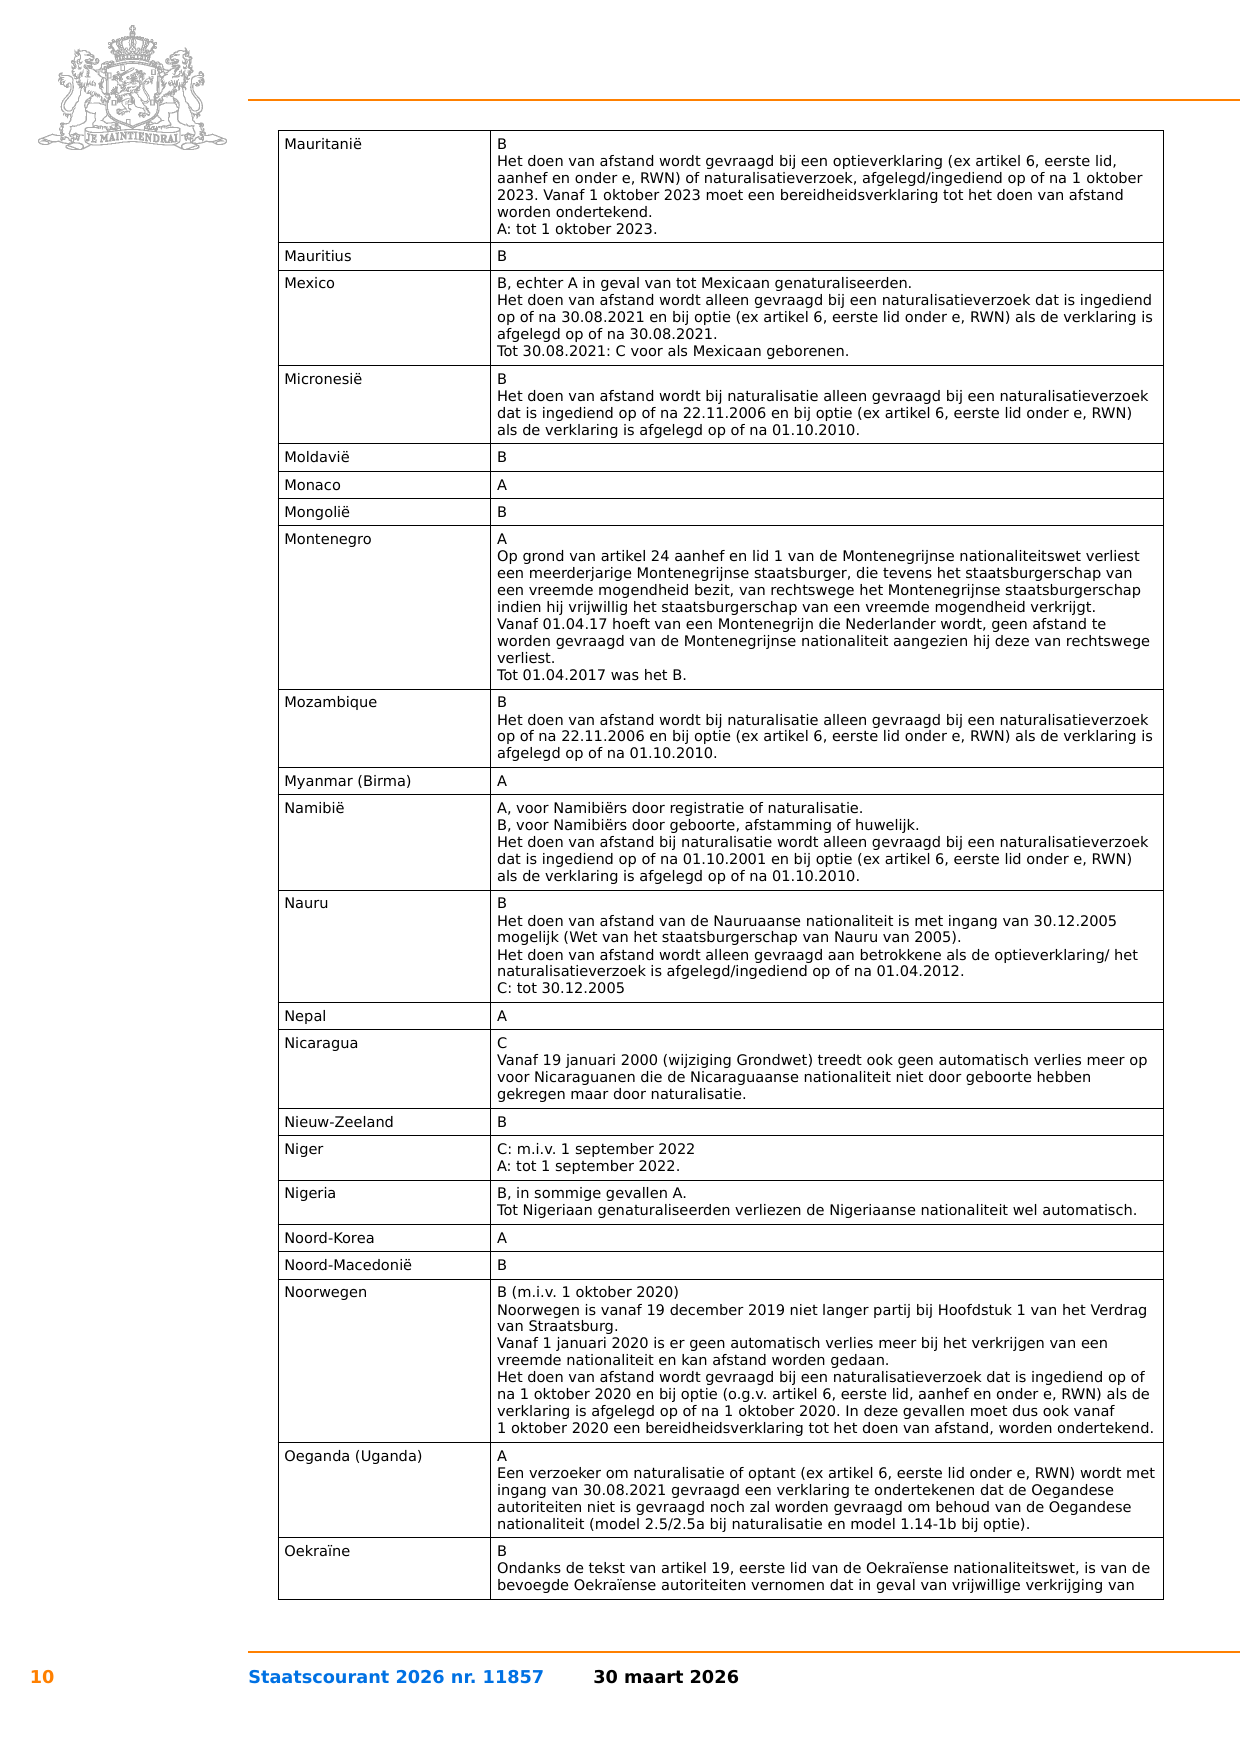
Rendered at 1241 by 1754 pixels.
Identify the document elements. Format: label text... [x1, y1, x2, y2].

table_cell Montenegro [279, 526, 490, 689]
table_cell Oeganda (Uganda) [279, 1443, 490, 1537]
table_cell C: m.i.v. 1 september 2022 A: tot 1 september 2022. [491, 1136, 1163, 1179]
table_cell Noord-Korea [279, 1225, 490, 1251]
table_cell B [491, 444, 1163, 471]
table_cell Nepal [279, 1003, 490, 1029]
table_cell B Het doen van afstand van de Nauruaanse nationaliteit is met ingang van 30.12.2005 mogelijk (Wet van het staatsburgerschap van Nauru van 2005). Het doen van afstand wordt alleen gevraagd aan betrokkene als de optieverklaring/ het naturalisatieverzoek is afgelegd/ingediend op of na 01.04.2012. C: tot 30.12.2005 [491, 891, 1163, 1002]
table_cell A Op grond van artikel 24 aanhef en lid 1 van de Montenegrijnse nationaliteitswet verliest een meerderjarige Montenegrijnse staatsburger, die tevens het staatsburgerschap van een vreemde mogendheid bezit, van rechtswege het Montenegrijnse staatsburgerschap indien hij vrijwillig het staatsburgerschap van een vreemde mogendheid verkrijgt. Vanaf 01.04.17 hoeft van een Montenegrijn die Nederlander wordt, geen afstand te worden gevraagd van de Montenegrijnse nationaliteit aangezien hij deze van rechtswege verliest. Tot 01.04.2017 was het B. [491, 526, 1163, 689]
table_cell B Het doen van afstand wordt bij naturalisatie alleen gevraagd bij een naturalisatieverzoek op of na 22.11.2006 en bij optie (ex artikel 6, eerste lid onder e, RWN) als de verklaring is afgelegd op of na 01.10.2010. [491, 690, 1163, 767]
table_cell Nieuw-Zeeland [279, 1109, 490, 1135]
table_cell A [491, 472, 1163, 498]
table_cell Nicaragua [279, 1030, 490, 1108]
table_cell A, voor Namibiërs door registratie of naturalisatie. B, voor Namibiërs door geboorte, afstamming of huwelijk. Het doen van afstand bij naturalisatie wordt alleen gevraagd bij een naturalisatieverzoek dat is ingediend op of na 01.10.2001 en bij optie (ex artikel 6, eerste lid onder e, RWN) als de verklaring is afgelegd op of na 01.10.2010. [491, 795, 1163, 890]
table_cell Namibië [279, 795, 490, 890]
table_cell Mozambique [279, 690, 490, 767]
table_cell A [491, 768, 1163, 794]
table_cell Micronesië [279, 366, 490, 443]
table_cell B [491, 499, 1163, 525]
table_cell B (m.i.v. 1 oktober 2020) Noorwegen is vanaf 19 december 2019 niet langer partij bij Hoofdstuk 1 van het Verdrag van Straatsburg. Vanaf 1 januari 2020 is er geen automatisch verlies meer bij het verkrijgen van een vreemde nationaliteit en kan afstand worden gedaan. Het doen van afstand wordt gevraagd bij een naturalisatieverzoek dat is ingediend op of na 1 oktober 2020 en bij optie (o.g.v. artikel 6, eerste lid, aanhef en onder e, RWN) als de verklaring is afgelegd op of na 1 oktober 2020. In deze gevallen moet dus ook vanaf 1 oktober 2020 een bereidheidsverklaring tot het doen van afstand, worden ondertekend. [491, 1280, 1163, 1442]
table_cell Mongolië [279, 499, 490, 525]
table_cell C Vanaf 19 januari 2000 (wijziging Grondwet) treedt ook geen automatisch verlies meer op voor Nicaraguanen die de Nicaraguaanse nationaliteit niet door geboorte hebben gekregen maar door naturalisatie. [491, 1030, 1163, 1108]
table_cell B Het doen van afstand wordt gevraagd bij een optieverklaring (ex artikel 6, eerste lid, aanhef en onder e, RWN) of naturalisatieverzoek, afgelegd/ingediend op of na 1 oktober 2023. Vanaf 1 oktober 2023 moet een bereidheidsverklaring tot het doen van afstand worden ondertekend. A: tot 1 oktober 2023. [491, 131, 1163, 242]
table_cell Oekraïne [279, 1538, 490, 1598]
table_cell B Het doen van afstand wordt bij naturalisatie alleen gevraagd bij een naturalisatieverzoek dat is ingediend op of na 22.11.2006 en bij optie (ex artikel 6, eerste lid onder e, RWN) als de verklaring is afgelegd op of na 01.10.2010. [491, 366, 1163, 443]
table_cell B [491, 243, 1163, 269]
table_cell Mexico [279, 271, 490, 365]
table_cell Monaco [279, 472, 490, 498]
table_cell Mauritanië [279, 131, 490, 242]
table_cell B, in sommige gevallen A. Tot Nigeriaan genaturaliseerden verliezen de Nigeriaanse nationaliteit wel automatisch. [491, 1181, 1163, 1224]
table_cell Mauritius [279, 243, 490, 269]
table_cell A Een verzoeker om naturalisatie of optant (ex artikel 6, eerste lid onder e, RWN) wordt met ingang van 30.08.2021 gevraagd een verklaring te ondertekenen dat de Oegandese autoriteiten niet is gevraagd noch zal worden gevraagd om behoud van de Oegandese nationaliteit (model 2.5/2.5a bij naturalisatie en model 1.14-1b bij optie). [491, 1443, 1163, 1537]
table_cell B [491, 1252, 1163, 1279]
table_cell Noord-Macedonië [279, 1252, 490, 1279]
table_cell A [491, 1225, 1163, 1251]
table_cell Noorwegen [279, 1280, 490, 1442]
table_cell Myanmar (Birma) [279, 768, 490, 794]
table_cell B Ondanks de tekst van artikel 19, eerste lid van de Oekraïense nationaliteitswet, is van de bevoegde Oekraïense autoriteiten vernomen dat in geval van vrijwillige verkrijging van [491, 1538, 1163, 1598]
table_cell Nigeria [279, 1181, 490, 1224]
table_cell B [491, 1109, 1163, 1135]
table_cell Niger [279, 1136, 490, 1179]
picture [38, 25, 227, 150]
table_cell B, echter A in geval van tot Mexicaan genaturaliseerden. Het doen van afstand wordt alleen gevraagd bij een naturalisatieverzoek dat is ingediend op of na 30.08.2021 en bij optie (ex artikel 6, eerste lid onder e, RWN) als de verklaring is afgelegd op of na 30.08.2021. Tot 30.08.2021: C voor als Mexicaan geborenen. [491, 271, 1163, 365]
table_cell Moldavië [279, 444, 490, 471]
table_cell Nauru [279, 891, 490, 1002]
table_cell A [491, 1003, 1163, 1029]
